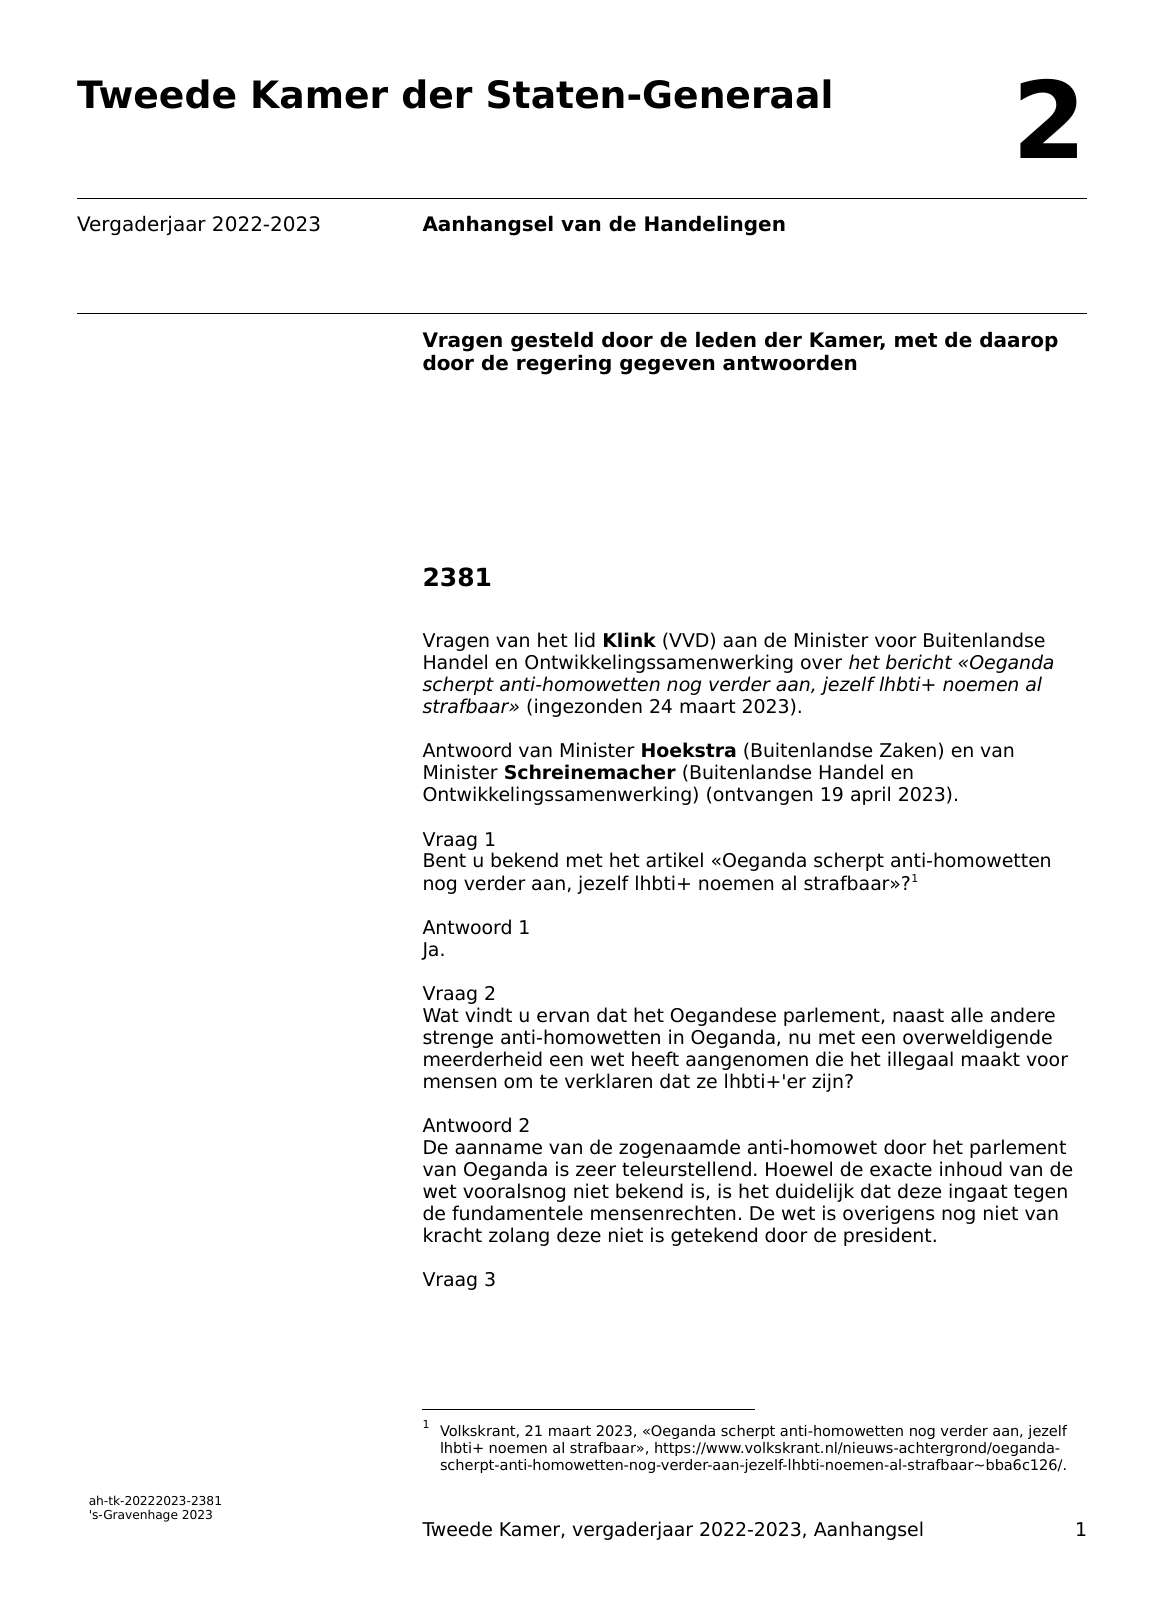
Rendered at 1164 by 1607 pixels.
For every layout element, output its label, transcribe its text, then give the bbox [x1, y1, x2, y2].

table_cell Aanhangsel van de Handelingen [422, 199, 1087, 313]
table_cell Vergaderjaar 2022-2023 [77, 199, 422, 313]
text Vraag 2 [422, 983, 1087, 1005]
text Vragen van het lid Klink (VVD) aan de Minister voor Buitenlandse Handel en Ontwikkelingssamenwerking over het bericht «Oeganda scherpt anti-homowetten nog verder aan, jezelf lhbti+ noemen al strafbaar» (ingezonden 24 maart 2023). [422, 630, 1087, 718]
table_header Tweede Kamer der Staten-Generaal [77, 59, 886, 198]
text Vraag 1 [422, 828, 1087, 850]
text Wat vindt u ervan dat het Oegandese parlement, naast alle andere strenge anti-homowetten in Oeganda, nu met een overweldigende meerderheid een wet heeft aangenomen die het illegaal maakt voor mensen om te verklaren dat ze lhbti+'er zijn? [422, 1005, 1087, 1093]
text Antwoord van Minister Hoekstra (Buitenlandse Zaken) en van Minister Schreinemacher (Buitenlandse Handel en Ontwikkelingssamenwerking) (ontvangen 19 april 2023). [422, 740, 1087, 806]
text Volkskrant, 21 maart 2023, «Oeganda scherpt anti-homowetten nog verder aan, jezelf lhbti+ noemen al strafbaar», https://www.volkskrant.nl/nieuws-achtergrond/oeganda-scherpt-anti-homowetten-nog-verder-aan-jezelf-lhbti-noemen-al-strafbaar~bba6c126/. [422, 1418, 1087, 1474]
text Vraag 3 [422, 1269, 1087, 1291]
text ah-tk-20222023-2381 [88, 1494, 323, 1508]
text Ja. [422, 938, 1087, 961]
text Bent u bekend met het artikel «Oeganda scherpt anti-homowetten nog verder aan, jezelf lhbti+ noemen al strafbaar»? [422, 850, 1087, 894]
text De aanname van de zogenaamde anti-homowet door het parlement van Oeganda is zeer teleurstellend. Hoewel de exacte inhoud van de wet vooralsnog niet bekend is, is het duidelijk dat deze ingaat tegen de fundamentele mensenrechten. De wet is overigens nog niet van kracht zolang deze niet is getekend door de president. [422, 1137, 1087, 1247]
text 's-Gravenhage 2023 [88, 1508, 323, 1522]
table_cell Vragen gesteld door de leden der Kamer, met de daarop door de regering gegeven antwoorden [422, 314, 1087, 375]
text 2381 [422, 563, 1087, 592]
text Antwoord 1 [422, 917, 1087, 938]
text Antwoord 2 [422, 1115, 1087, 1137]
table_header 2 [886, 59, 1087, 198]
table_cell [77, 314, 422, 375]
